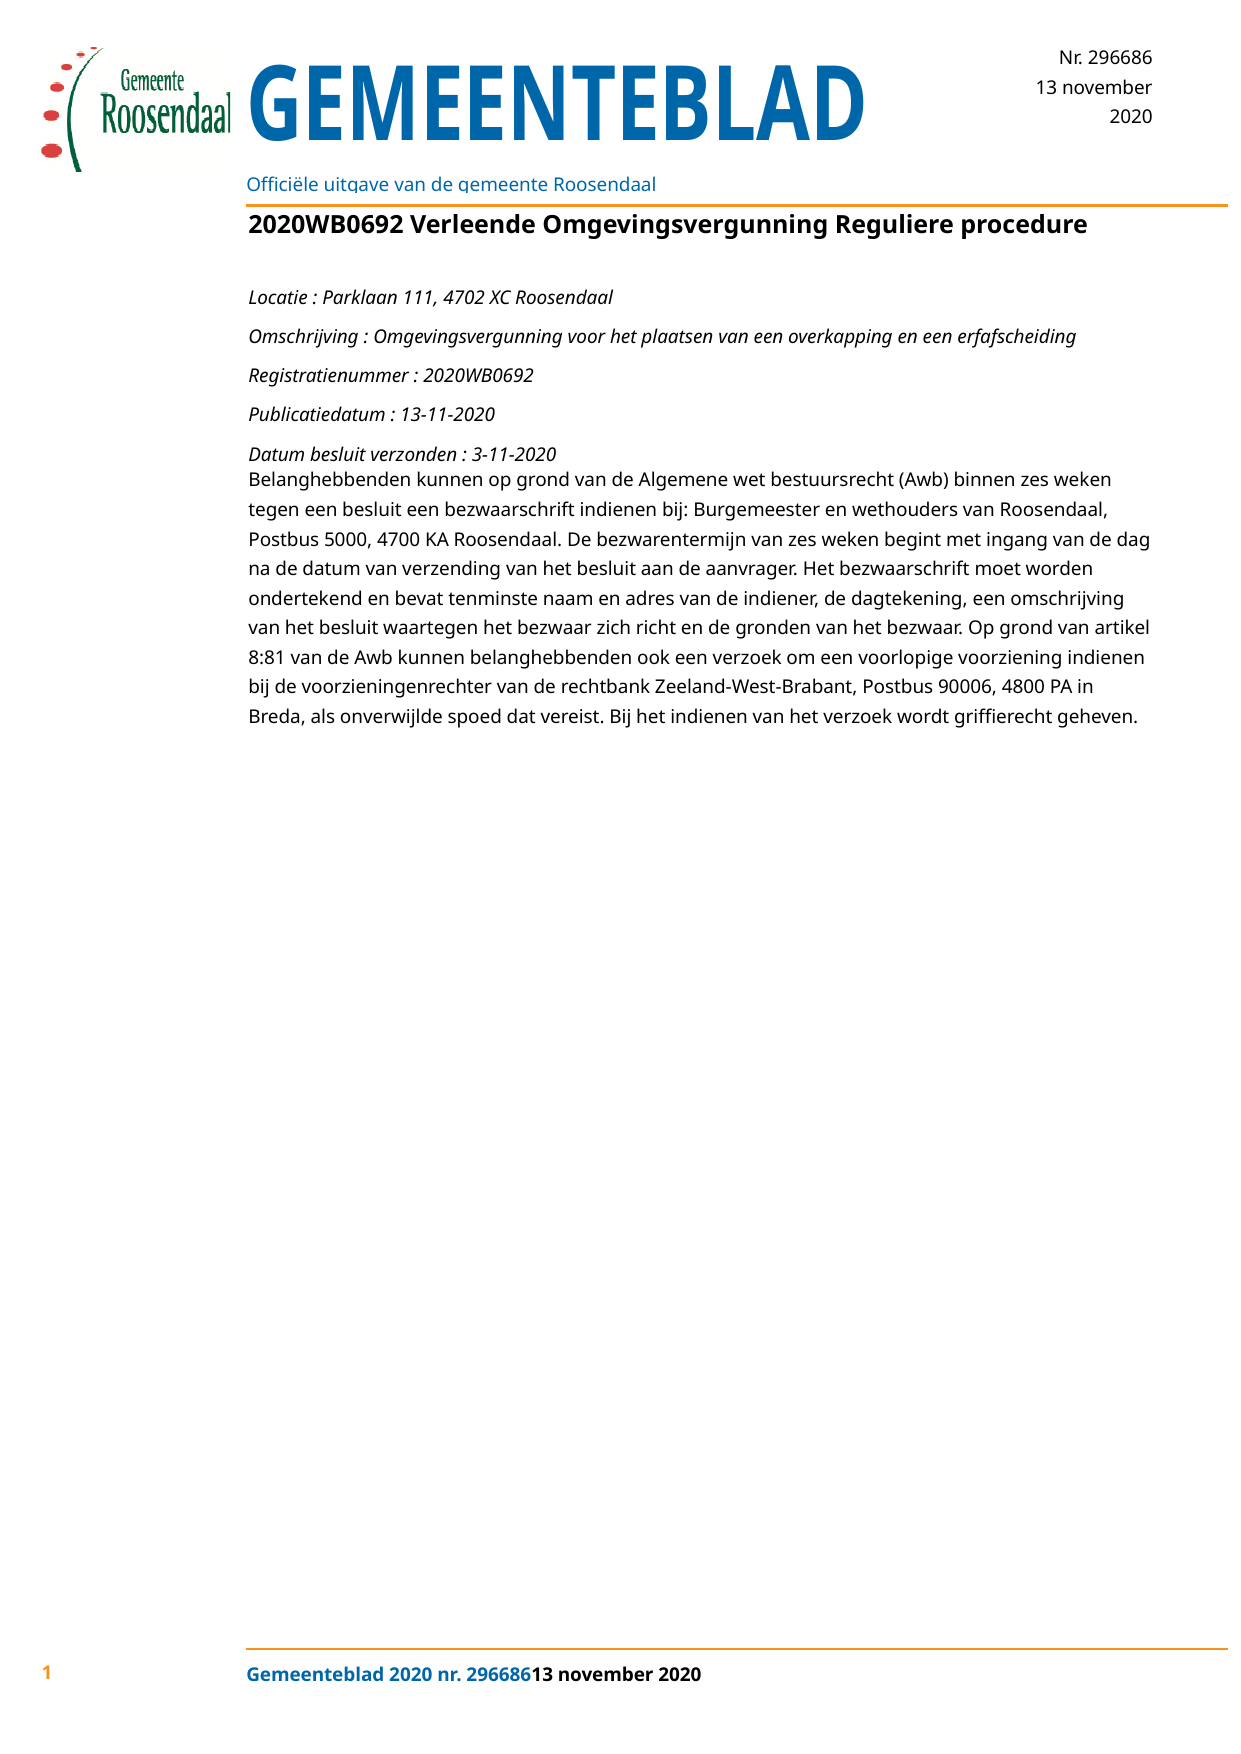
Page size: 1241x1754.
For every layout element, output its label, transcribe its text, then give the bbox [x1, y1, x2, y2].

text Locatie : Parklaan 111, 4702 XC Roosendaal [248, 284, 1152, 309]
text Publicatiedatum : 13-11-2020 [248, 402, 1152, 427]
text Omschrijving : Omgevingsvergunning voor het plaatsen van een overkapping en een erfafscheiding [248, 323, 1152, 349]
text Datum besluit verzonden : 3-11-2020 [248, 441, 1152, 467]
text Registratienummer : 2020WB0692 [248, 362, 1152, 388]
picture [41, 47, 231, 172]
text Belanghebbenden kunnen op grond van de Algemene wet bestuursrecht (Awb) binnen zes weken tegen een besluit een bezwaarschrift indienen bij: Burgemeester en wethouders van Roosendaal, Postbus 5000, 4700 KA Roosendaal. De bezwarentermijn van zes weken begint met ingang van de dag na de datum van verzending van het besluit aan de aanvrager. Het bezwaarschrift moet worden ondertekend en bevat tenminste naam en adres van de indiener, de dagtekening, een omschrijving van het besluit waartegen het bezwaar zich richt en de gronden van het bezwaar. Op grond van artikel 8:81 van de Awb kunnen belanghebbenden ook een verzoek om een voorlopige voorziening indienen bij de voorzieningenrechter van de rechtbank Zeeland-West-Brabant, Postbus 90006, 4800 PA in Breda, als onverwijlde spoed dat vereist. Bij het indienen van het verzoek wordt griffierecht geheven. [248, 467, 1152, 729]
text 2020WB0692 Verleende Omgevingsvergunning Reguliere procedure [248, 207, 1152, 241]
